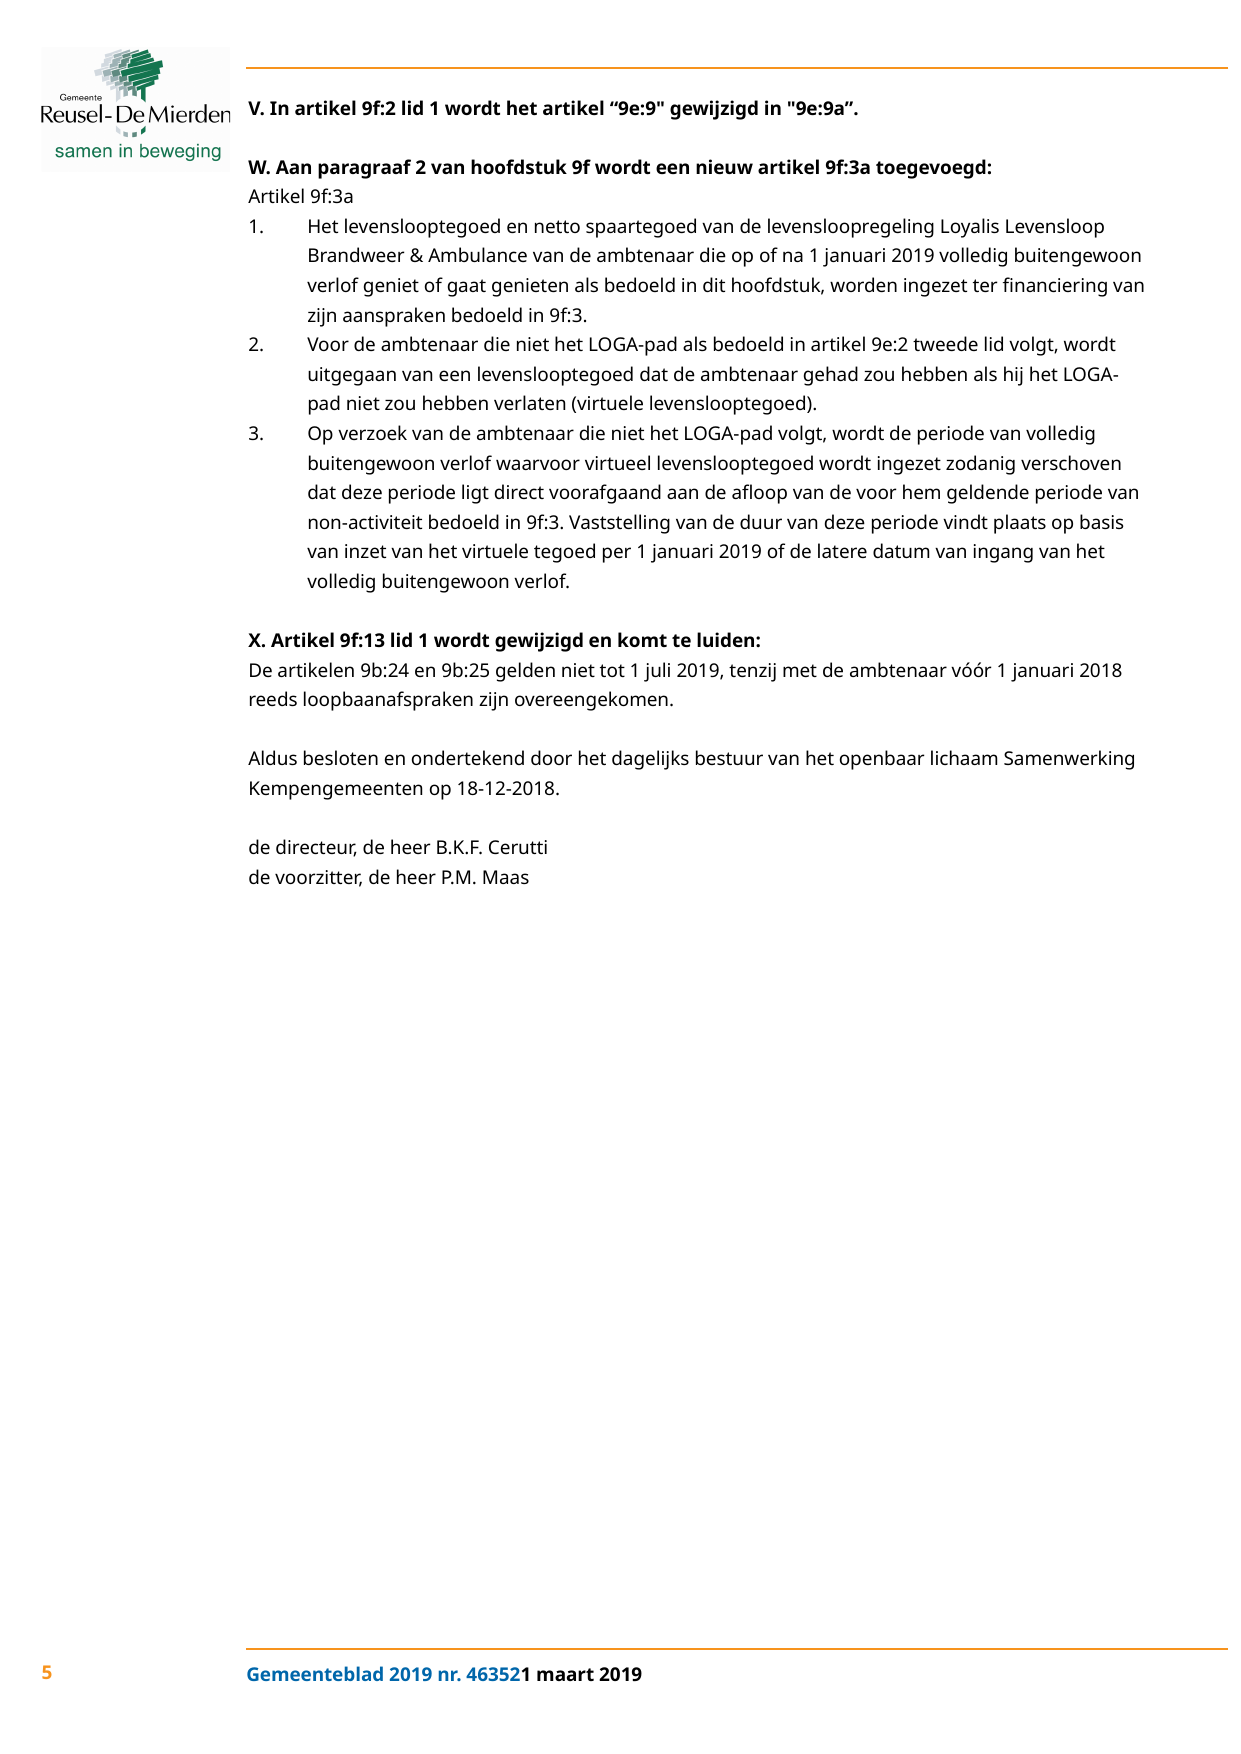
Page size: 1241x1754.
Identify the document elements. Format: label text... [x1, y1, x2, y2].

list Voor de ambtenaar die niet het LOGA-pad als bedoeld in artikel 9e:2 tweede lid volgt, wordt uitgegaan van een levenslooptegoed dat de ambtenaar gehad zou hebben als hij het LOGA-pad niet zou hebben verlaten (virtuele levenslooptegoed). [248, 331, 1152, 416]
text de directeur, de heer B.K.F. Cerutti [248, 834, 1152, 860]
picture [41, 47, 231, 172]
text V. In artikel 9f:2 lid 1 wordt het artikel “9e:9" gewijzigd in "9e:9a”. [248, 95, 1152, 121]
text W. Aan paragraaf 2 van hoofdstuk 9f wordt een nieuw artikel 9f:3a toegevoegd: [248, 154, 1152, 180]
text De artikelen 9b:24 en 9b:25 gelden niet tot 1 juli 2019, tenzij met de ambtenaar vóór 1 januari 2018 reeds loopbaanafspraken zijn overeengekomen. [248, 657, 1152, 712]
text X. Artikel 9f:13 lid 1 wordt gewijzigd en komt te luiden: [248, 627, 1152, 653]
text Aldus besloten en ondertekend door het dagelijks bestuur van het openbaar lichaam Samenwerking Kempengemeenten op 18-12-2018. [248, 746, 1152, 801]
list Op verzoek van de ambtenaar die niet het LOGA-pad volgt, wordt de periode van volledig buitengewoon verlof waarvoor virtueel levenslooptegoed wordt ingezet zodanig verschoven dat deze periode ligt direct voorafgaand aan de afloop van de voor hem geldende periode van non-activiteit bedoeld in 9f:3. Vaststelling van de duur van deze periode vindt plaats op basis van inzet van het virtuele tegoed per 1 januari 2019 of de latere datum van ingang van het volledig buitengewoon verlof. [248, 420, 1152, 594]
text Artikel 9f:3a [248, 183, 1152, 209]
text de voorzitter, de heer P.M. Maas [248, 864, 1152, 890]
list Het levenslooptegoed en netto spaartegoed van de levensloopregeling Loyalis Levensloop Brandweer & Ambulance van de ambtenaar die op of na 1 januari 2019 volledig buitengewoon verlof geniet of gaat genieten als bedoeld in dit hoofdstuk, worden ingezet ter financiering van zijn aanspraken bedoeld in 9f:3. [248, 213, 1152, 328]
